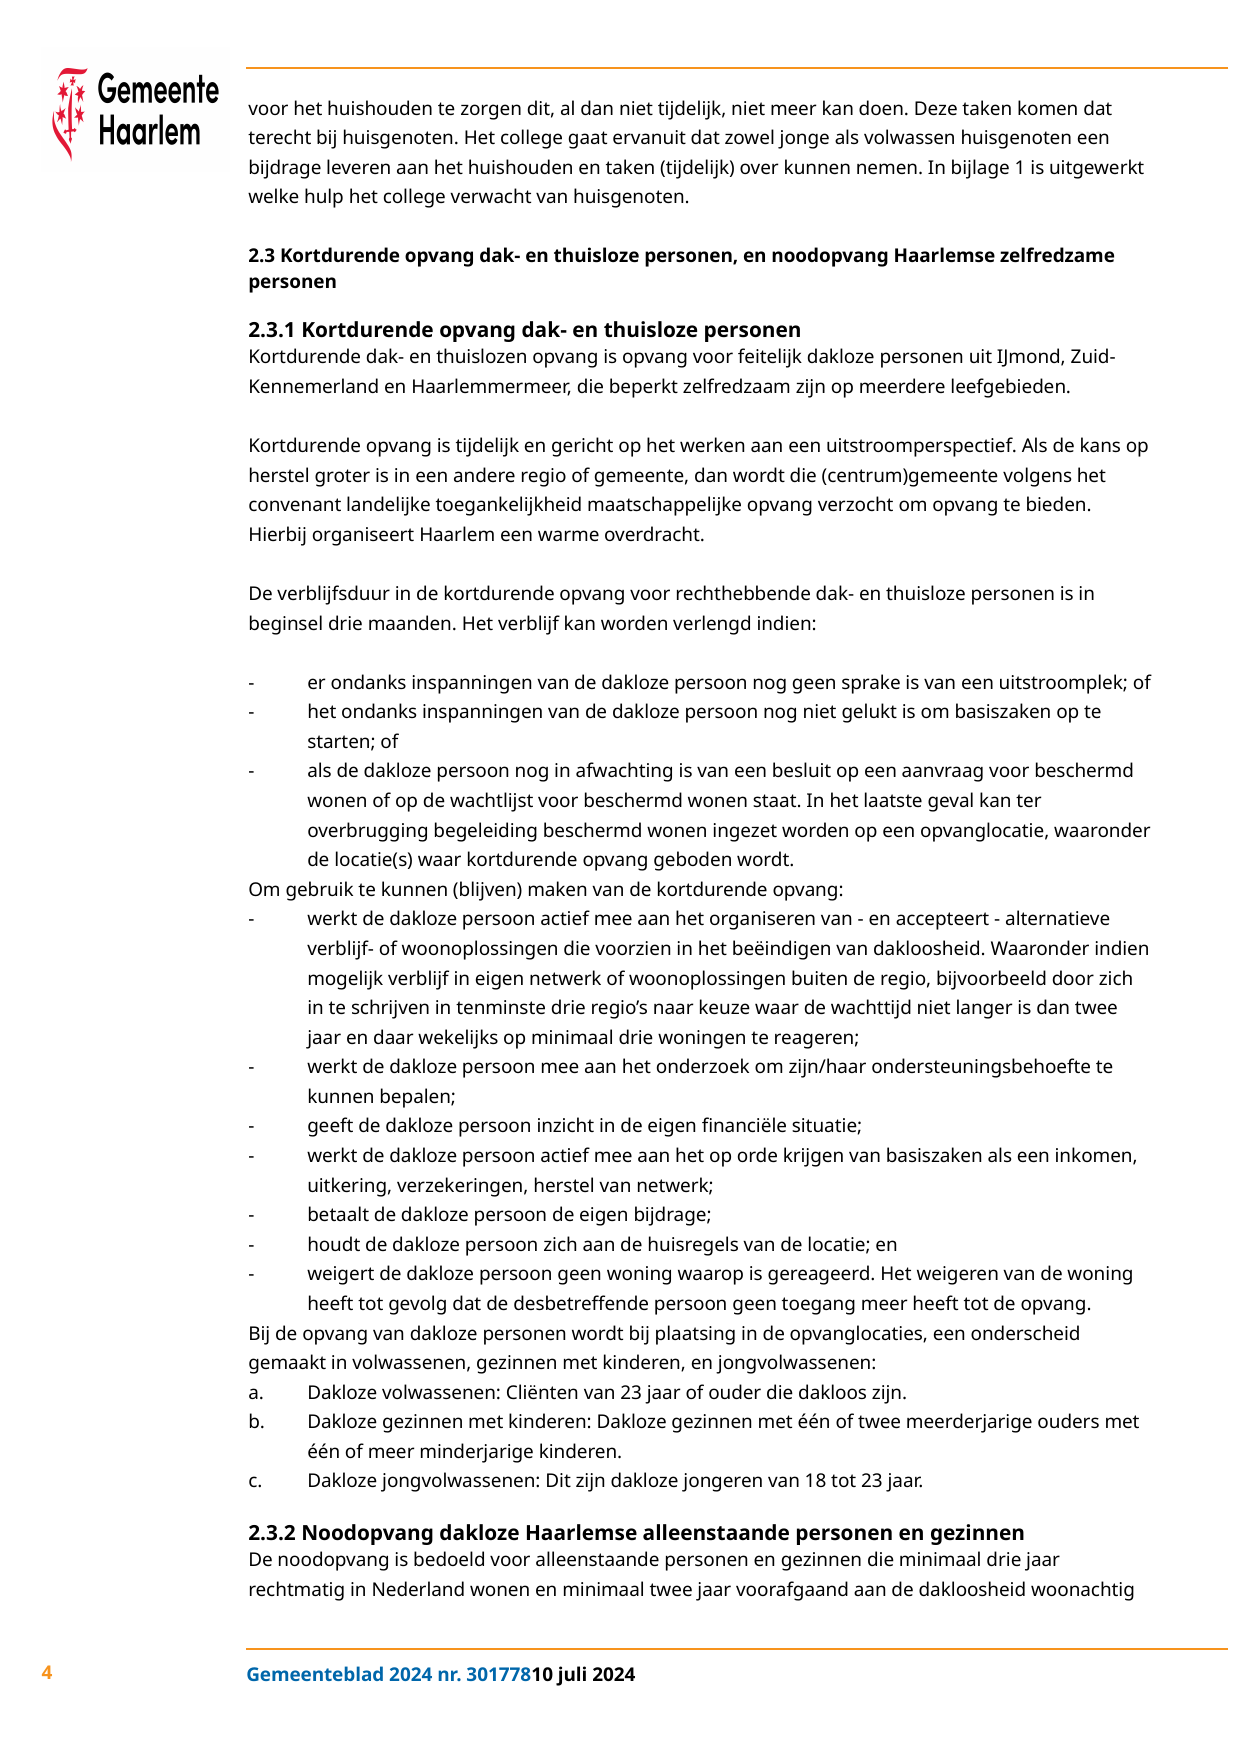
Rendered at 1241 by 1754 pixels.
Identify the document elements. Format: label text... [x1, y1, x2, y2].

text Om gebruik te kunnen (blijven) maken van de kortdurende opvang: [248, 876, 1152, 902]
list Dakloze jongvolwassenen: Dit zijn dakloze jongeren van 18 tot 23 jaar. [248, 1468, 1152, 1493]
list houdt de dakloze persoon zich aan de huisregels van de locatie; en [248, 1231, 1152, 1257]
list werkt de dakloze persoon actief mee aan het organiseren van - en accepteert - alternatieve verblijf- of woonoplossingen die voorzien in het beëindigen van dakloosheid. Waaronder indien mogelijk verblijf in eigen netwerk of woonoplossingen buiten de regio, bijvoorbeeld door zich in te schrijven in tenminste drie regio’s naar keuze waar de wachttijd niet langer is dan twee jaar en daar wekelijks op minimaal drie woningen te reageren; [248, 906, 1152, 1049]
text 2.3 Kortdurende opvang dak- en thuisloze personen, en noodopvang Haarlemse zelfredzame personen [248, 243, 1152, 294]
list Dakloze volwassenen: Cliënten van 23 jaar of ouder die dakloos zijn. [248, 1379, 1152, 1404]
text De noodopvang is bedoeld voor alleenstaande personen en gezinnen die minimaal drie jaar rechtmatig in Nederland wonen en minimaal twee jaar voorafgaand aan de dakloosheid woonachtig [248, 1546, 1152, 1602]
text De verblijfsduur in de kortdurende opvang voor rechthebbende dak- en thuisloze personen is in beginsel drie maanden. Het verblijf kan worden verlengd indien: [248, 580, 1152, 635]
list betaalt de dakloze persoon de eigen bijdrage; [248, 1201, 1152, 1227]
picture [41, 47, 231, 172]
text Kortdurende dak- en thuislozen opvang is opvang voor feitelijk dakloze personen uit IJmond, Zuid-Kennemerland en Haarlemmermeer, die beperkt zelfredzaam zijn op meerdere leefgebieden. [248, 343, 1152, 399]
text Kortdurende opvang is tijdelijk en gericht op het werken aan een uitstroomperspectief. Als de kans op herstel groter is in een andere regio of gemeente, dan wordt die (centrum)gemeente volgens het convenant landelijke toegankelijkheid maatschappelijke opvang verzocht om opvang te bieden. Hierbij organiseert Haarlem een warme overdracht. [248, 432, 1152, 547]
list weigert de dakloze persoon geen woning waarop is gereageerd. Het weigeren van de woning heeft tot gevolg dat de desbetreffende persoon geen toegang meer heeft tot de opvang. [248, 1261, 1152, 1316]
list als de dakloze persoon nog in afwachting is van een besluit op een aanvraag voor beschermd wonen of op de wachtlijst voor beschermd wonen staat. In het laatste geval kan ter overbrugging begeleiding beschermd wonen ingezet worden op een opvanglocatie, waaronder de locatie(s) waar kortdurende opvang geboden wordt. [248, 758, 1152, 872]
list werkt de dakloze persoon mee aan het onderzoek om zijn/haar ondersteuningsbehoefte te kunnen bepalen; [248, 1053, 1152, 1109]
list het ondanks inspanningen van de dakloze persoon nog niet gelukt is om basiszaken op te starten; of [248, 698, 1152, 754]
text 2.3.1 Kortdurende opvang dak- en thuisloze personen [248, 315, 1152, 343]
list er ondanks inspanningen van de dakloze persoon nog geen sprake is van een uitstroomplek; of [248, 669, 1152, 694]
text voor het huishouden te zorgen dit, al dan niet tijdelijk, niet meer kan doen. Deze taken komen dat terecht bij huisgenoten. Het college gaat ervanuit dat zowel jonge als volwassen huisgenoten een bijdrage leveren aan het huishouden en taken (tijdelijk) over kunnen nemen. In bijlage 1 is uitgewerkt welke hulp het college verwacht van huisgenoten. [248, 95, 1152, 209]
list werkt de dakloze persoon actief mee aan het op orde krijgen van basiszaken als een inkomen, uitkering, verzekeringen, herstel van netwerk; [248, 1142, 1152, 1197]
list geeft de dakloze persoon inzicht in de eigen financiële situatie; [248, 1113, 1152, 1138]
text 2.3.2 Noodopvang dakloze Haarlemse alleenstaande personen en gezinnen [248, 1518, 1152, 1546]
text Bij de opvang van dakloze personen wordt bij plaatsing in de opvanglocaties, een onderscheid gemaakt in volwassenen, gezinnen met kinderen, en jongvolwassenen: [248, 1320, 1152, 1375]
list Dakloze gezinnen met kinderen: Dakloze gezinnen met één of twee meerderjarige ouders met één of meer minderjarige kinderen. [248, 1408, 1152, 1464]
